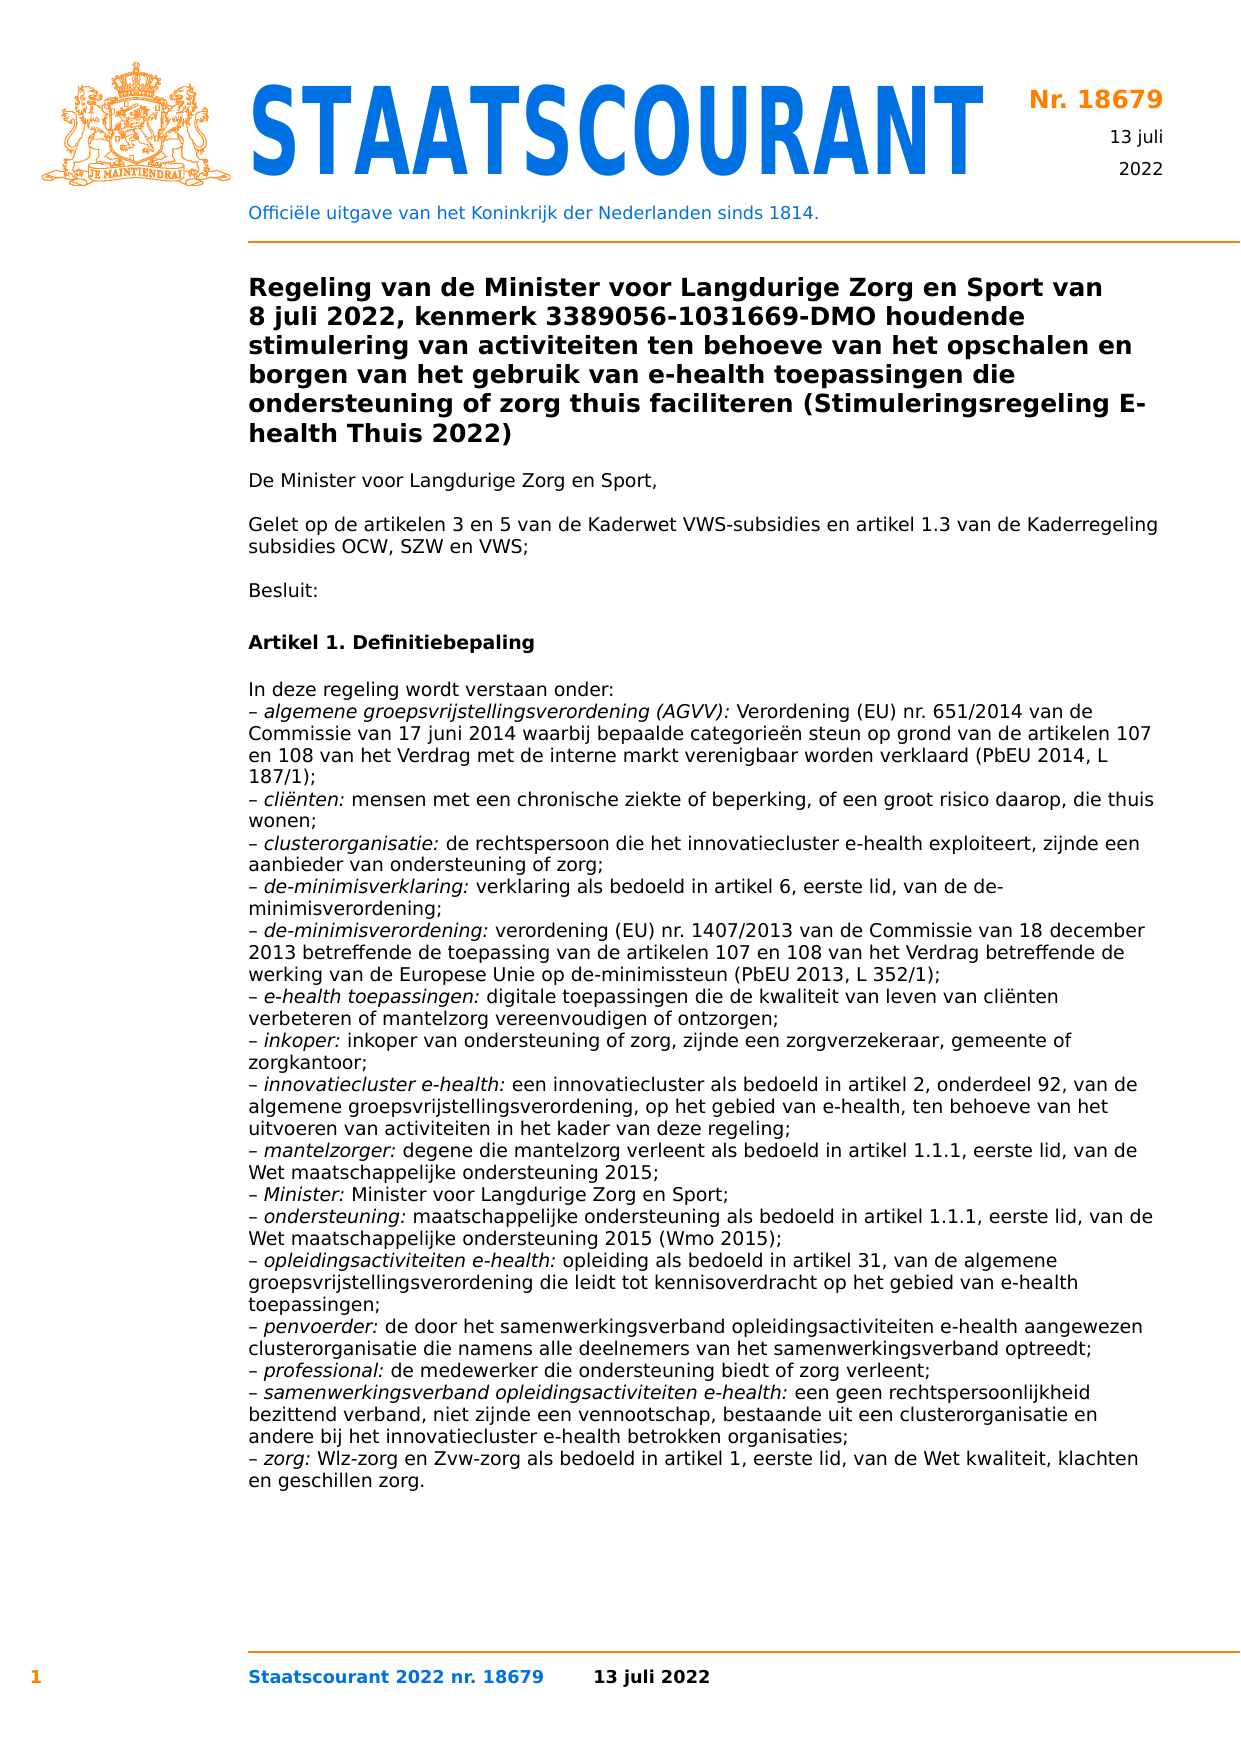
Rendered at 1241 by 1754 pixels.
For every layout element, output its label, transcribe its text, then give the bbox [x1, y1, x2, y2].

text – opleidingsactiviteiten e-health: opleiding als bedoeld in artikel 31, van de algemene groepsvrijstellingsverordening die leidt tot kennisoverdracht op het gebied van e-health toepassingen; [248, 1250, 1163, 1316]
table_cell Officiële uitgave van het Koninkrijk der Nederlanden sinds 1814. [248, 203, 1240, 241]
text – e-health toepassingen: digitale toepassingen die de kwaliteit van leven van cliënten verbeteren of mantelzorg vereenvoudigen of ontzorgen; [248, 986, 1163, 1030]
table_header Nr. 18679 [998, 62, 1240, 121]
subtitle Regeling van de Minister voor Langdurige Zorg en Sport van 8 juli 2022, kenmerk 3389056-1031669-DMO houdende stimulering van activiteiten ten behoeve van het opschalen en borgen van het gebruik van e-health toepassingen die ondersteuning of zorg thuis faciliteren (Stimuleringsregeling E-health Thuis 2022) [248, 273, 1163, 448]
picture [41, 62, 231, 186]
text – ondersteuning: maatschappelijke ondersteuning als bedoeld in artikel 1.1.1, eerste lid, van de Wet maatschappelijke ondersteuning 2015 (Wmo 2015); [248, 1206, 1163, 1250]
table_cell 13 juli [998, 121, 1240, 153]
text – penvoerder: de door het samenwerkingsverband opleidingsactiviteiten e-health aangewezen clusterorganisatie die namens alle deelnemers van het samenwerkingsverband optreedt; [248, 1316, 1163, 1360]
table_cell 2022 [998, 153, 1240, 203]
text – cliënten: mensen met een chronische ziekte of beperking, of een groot risico daarop, die thuis wonen; [248, 788, 1163, 832]
text – innovatiecluster e-health: een innovatiecluster als bedoeld in artikel 2, onderdeel 92, van de algemene groepsvrijstellingsverordening, op het gebied van e-health, ten behoeve van het uitvoeren van activiteiten in het kader van deze regeling; [248, 1074, 1163, 1140]
text – de-minimisverklaring: verklaring als bedoeld in artikel 6, eerste lid, van de de-minimisverordening; [248, 876, 1163, 920]
text Besluit: [248, 579, 1163, 602]
text – Minister: Minister voor Langdurige Zorg en Sport; [248, 1184, 1163, 1206]
text – de-minimisverordening: verordening (EU) nr. 1407/2013 van de Commissie van 18 december 2013 betreffende de toepassing van de artikelen 107 en 108 van het Verdrag betreffende de werking van de Europese Unie op de-minimissteun (PbEU 2013, L 352/1); [248, 920, 1163, 986]
text – mantelzorger: degene die mantelzorg verleent als bedoeld in artikel 1.1.1, eerste lid, van de Wet maatschappelijke ondersteuning 2015; [248, 1140, 1163, 1184]
text Gelet op de artikelen 3 en 5 van de Kaderwet VWS-subsidies en artikel 1.3 van de Kaderregeling subsidies OCW, SZW en VWS; [248, 514, 1163, 558]
table_header STAATSCOURANT [248, 62, 998, 203]
subtitle Artikel 1. Definitiebepaling [248, 632, 1163, 653]
text – professional: de medewerker die ondersteuning biedt of zorg verleent; [248, 1360, 1163, 1382]
text – zorg: Wlz-zorg en Zvw-zorg als bedoeld in artikel 1, eerste lid, van de Wet kwaliteit, klachten en geschillen zorg. [248, 1448, 1163, 1492]
table_header [25, 62, 248, 241]
text – clusterorganisatie: de rechtspersoon die het innovatiecluster e-health exploiteert, zijnde een aanbieder van ondersteuning of zorg; [248, 832, 1163, 876]
text – samenwerkingsverband opleidingsactiviteiten e-health: een geen rechtspersoonlijkheid bezittend verband, niet zijnde een vennootschap, bestaande uit een clusterorganisatie en andere bij het innovatiecluster e-health betrokken organisaties; [248, 1382, 1163, 1448]
text – inkoper: inkoper van ondersteuning of zorg, zijnde een zorgverzekeraar, gemeente of zorgkantoor; [248, 1030, 1163, 1074]
text De Minister voor Langdurige Zorg en Sport, [248, 470, 1163, 492]
text In deze regeling wordt verstaan onder: [248, 678, 1163, 701]
text – algemene groepsvrijstellingsverordening (AGVV): Verordening (EU) nr. 651/2014 van de Commissie van 17 juni 2014 waarbij bepaalde categorieën steun op grond van de artikelen 107 en 108 van het Verdrag met de interne markt verenigbaar worden verklaard (PbEU 2014, L 187/1); [248, 701, 1163, 788]
